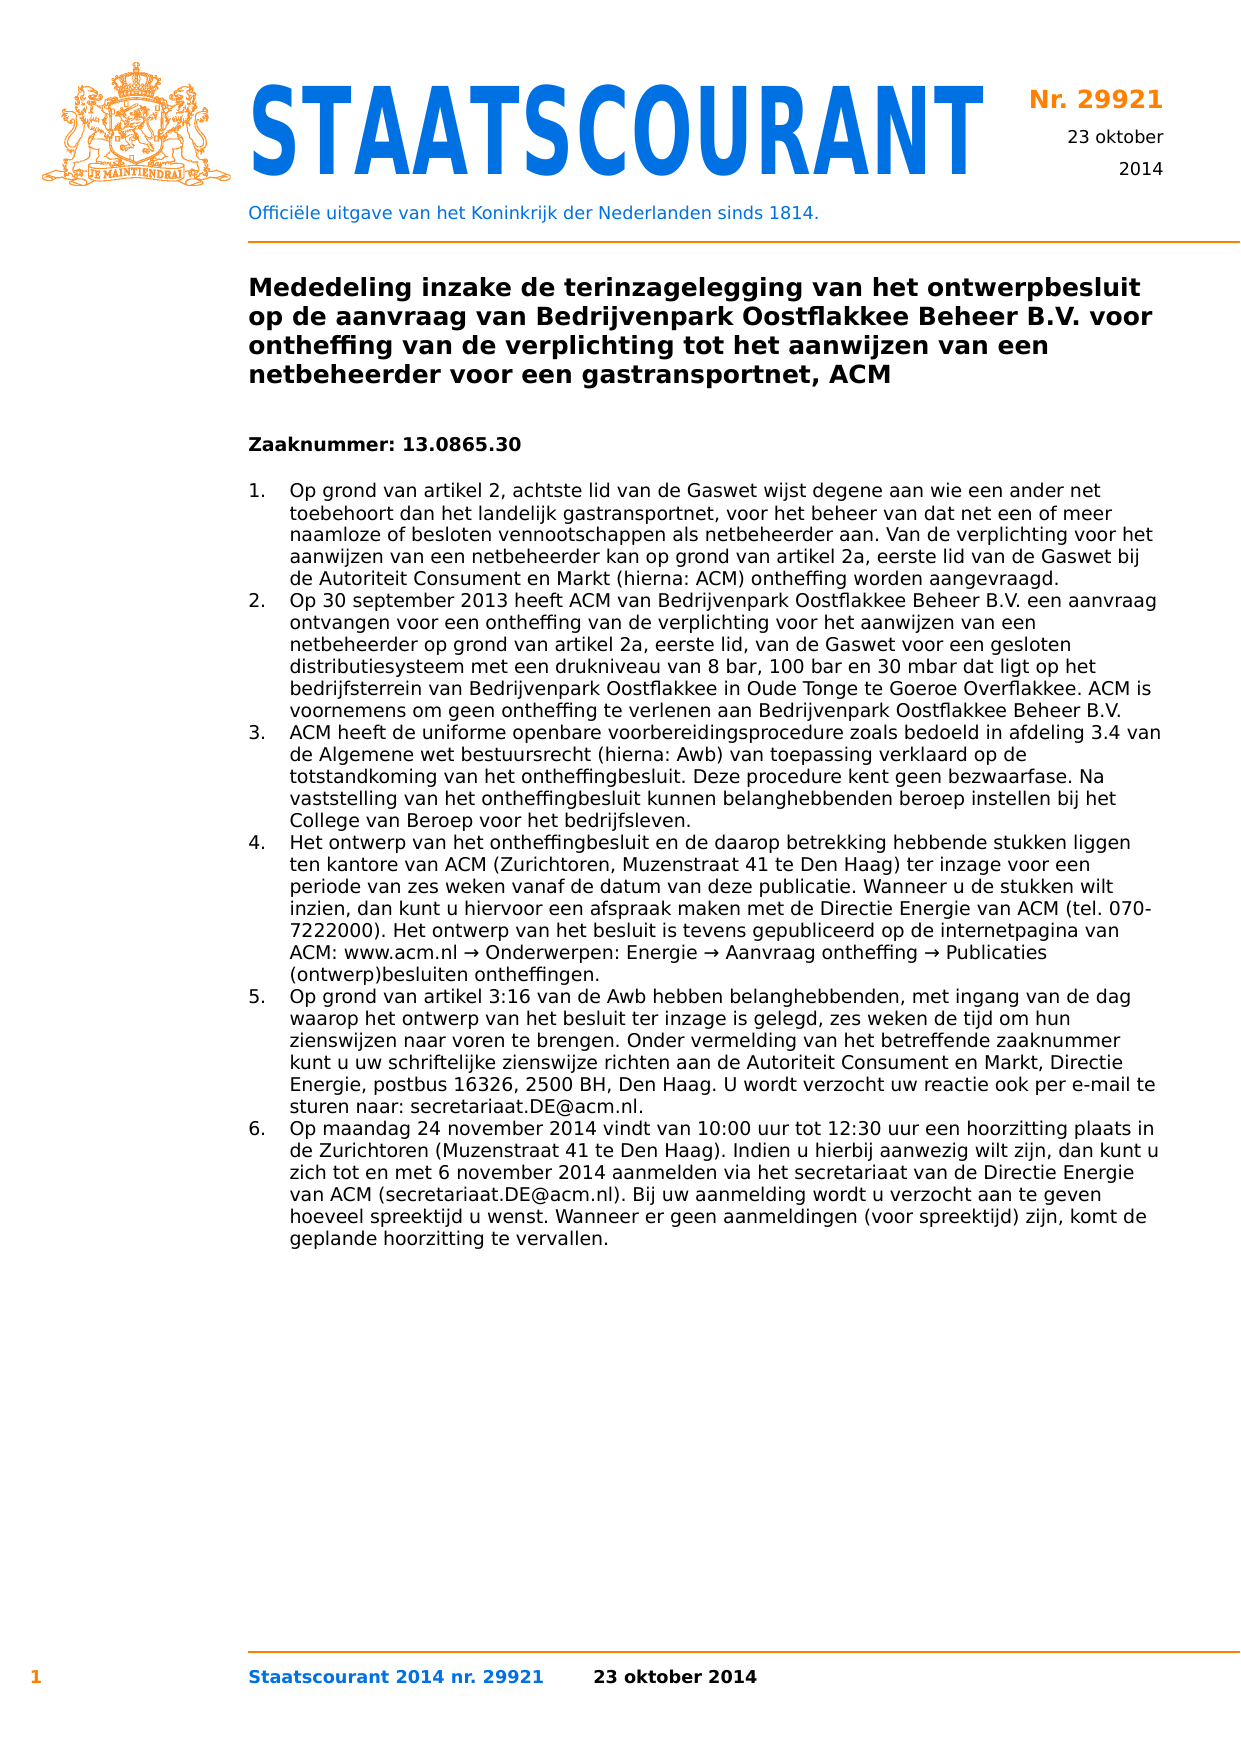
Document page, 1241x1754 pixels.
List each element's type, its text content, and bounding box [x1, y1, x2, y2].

text 5. Op grond van artikel 3:16 van de Awb hebben belanghebbenden, met ingang van de dag waarop het ontwerp van het besluit ter inzage is gelegd, zes weken de tijd om hun zienswijzen naar voren te brengen. Onder vermelding van het betreffende zaaknummer kunt u uw schriftelijke zienswijze richten aan de Autoriteit Consument en Markt, Directie Energie, postbus 16326, 2500 BH, Den Haag. U wordt verzocht uw reactie ook per e-mail te sturen naar: secretariaat.DE@acm.nl. [248, 986, 1163, 1118]
text 1. Op grond van artikel 2, achtste lid van de Gaswet wijst degene aan wie een ander net toebehoort dan het landelijk gastransportnet, voor het beheer van dat net een of meer naamloze of besloten vennootschappen als netbeheerder aan. Van de verplichting voor het aanwijzen van een netbeheerder kan op grond van artikel 2a, eerste lid van de Gaswet bij de Autoriteit Consument en Markt (hierna: ACM) ontheffing worden aangevraagd. [248, 480, 1163, 590]
text 6. Op maandag 24 november 2014 vindt van 10:00 uur tot 12:30 uur een hoorzitting plaats in de Zurichtoren (Muzenstraat 41 te Den Haag). Indien u hierbij aanwezig wilt zijn, dan kunt u zich tot en met 6 november 2014 aanmelden via het secretariaat van de Directie Energie van ACM (secretariaat.DE@acm.nl). Bij uw aanmelding wordt u verzocht aan te geven hoeveel spreektijd u wenst. Wanneer er geen aanmeldingen (voor spreektijd) zijn, komt de geplande hoorzitting te vervallen. [248, 1118, 1163, 1250]
table_header STAATSCOURANT [248, 62, 998, 203]
table_header Nr. 29921 [998, 62, 1240, 121]
text 3. ACM heeft de uniforme openbare voorbereidingsprocedure zoals bedoeld in afdeling 3.4 van de Algemene wet bestuursrecht (hierna: Awb) van toepassing verklaard op de totstandkoming van het ontheffingbesluit. Deze procedure kent geen bezwaarfase. Na vaststelling van het ontheffingbesluit kunnen belanghebbenden beroep instellen bij het College van Beroep voor het bedrijfsleven. [248, 722, 1163, 832]
table_cell 2014 [998, 153, 1240, 203]
text 2. Op 30 september 2013 heeft ACM van Bedrijvenpark Oostflakkee Beheer B.V. een aanvraag ontvangen voor een ontheffing van de verplichting voor het aanwijzen van een netbeheerder op grond van artikel 2a, eerste lid, van de Gaswet voor een gesloten distributiesysteem met een drukniveau van 8 bar, 100 bar en 30 mbar dat ligt op het bedrijfsterrein van Bedrijvenpark Oostflakkee in Oude Tonge te Goeroe Overflakkee. ACM is voornemens om geen ontheffing te verlenen aan Bedrijvenpark Oostflakkee Beheer B.V. [248, 590, 1163, 722]
picture [41, 62, 231, 186]
table_cell 23 oktober [998, 121, 1240, 153]
subtitle Mededeling inzake de terinzagelegging van het ontwerpbesluit op de aanvraag van Bedrijvenpark Oostflakkee Beheer B.V. voor ontheffing van de verplichting tot het aanwijzen van een netbeheerder voor een gastransportnet, ACM [248, 273, 1163, 390]
text 4. Het ontwerp van het ontheffingbesluit en de daarop betrekking hebbende stukken liggen ten kantore van ACM (Zurichtoren, Muzenstraat 41 te Den Haag) ter inzage voor een periode van zes weken vanaf de datum van deze publicatie. Wanneer u de stukken wilt inzien, dan kunt u hiervoor een afspraak maken met de Directie Energie van ACM (tel. 070-7222000). Het ontwerp van het besluit is tevens gepubliceerd op de internetpagina van ACM: www.acm.nl → Onderwerpen: Energie → Aanvraag ontheffing → Publicaties (ontwerp)besluiten ontheffingen. [248, 832, 1163, 986]
subtitle Zaaknummer: 13.0865.30 [248, 433, 1163, 455]
table_cell Officiële uitgave van het Koninkrijk der Nederlanden sinds 1814. [248, 203, 1240, 241]
table_header [25, 62, 248, 241]
